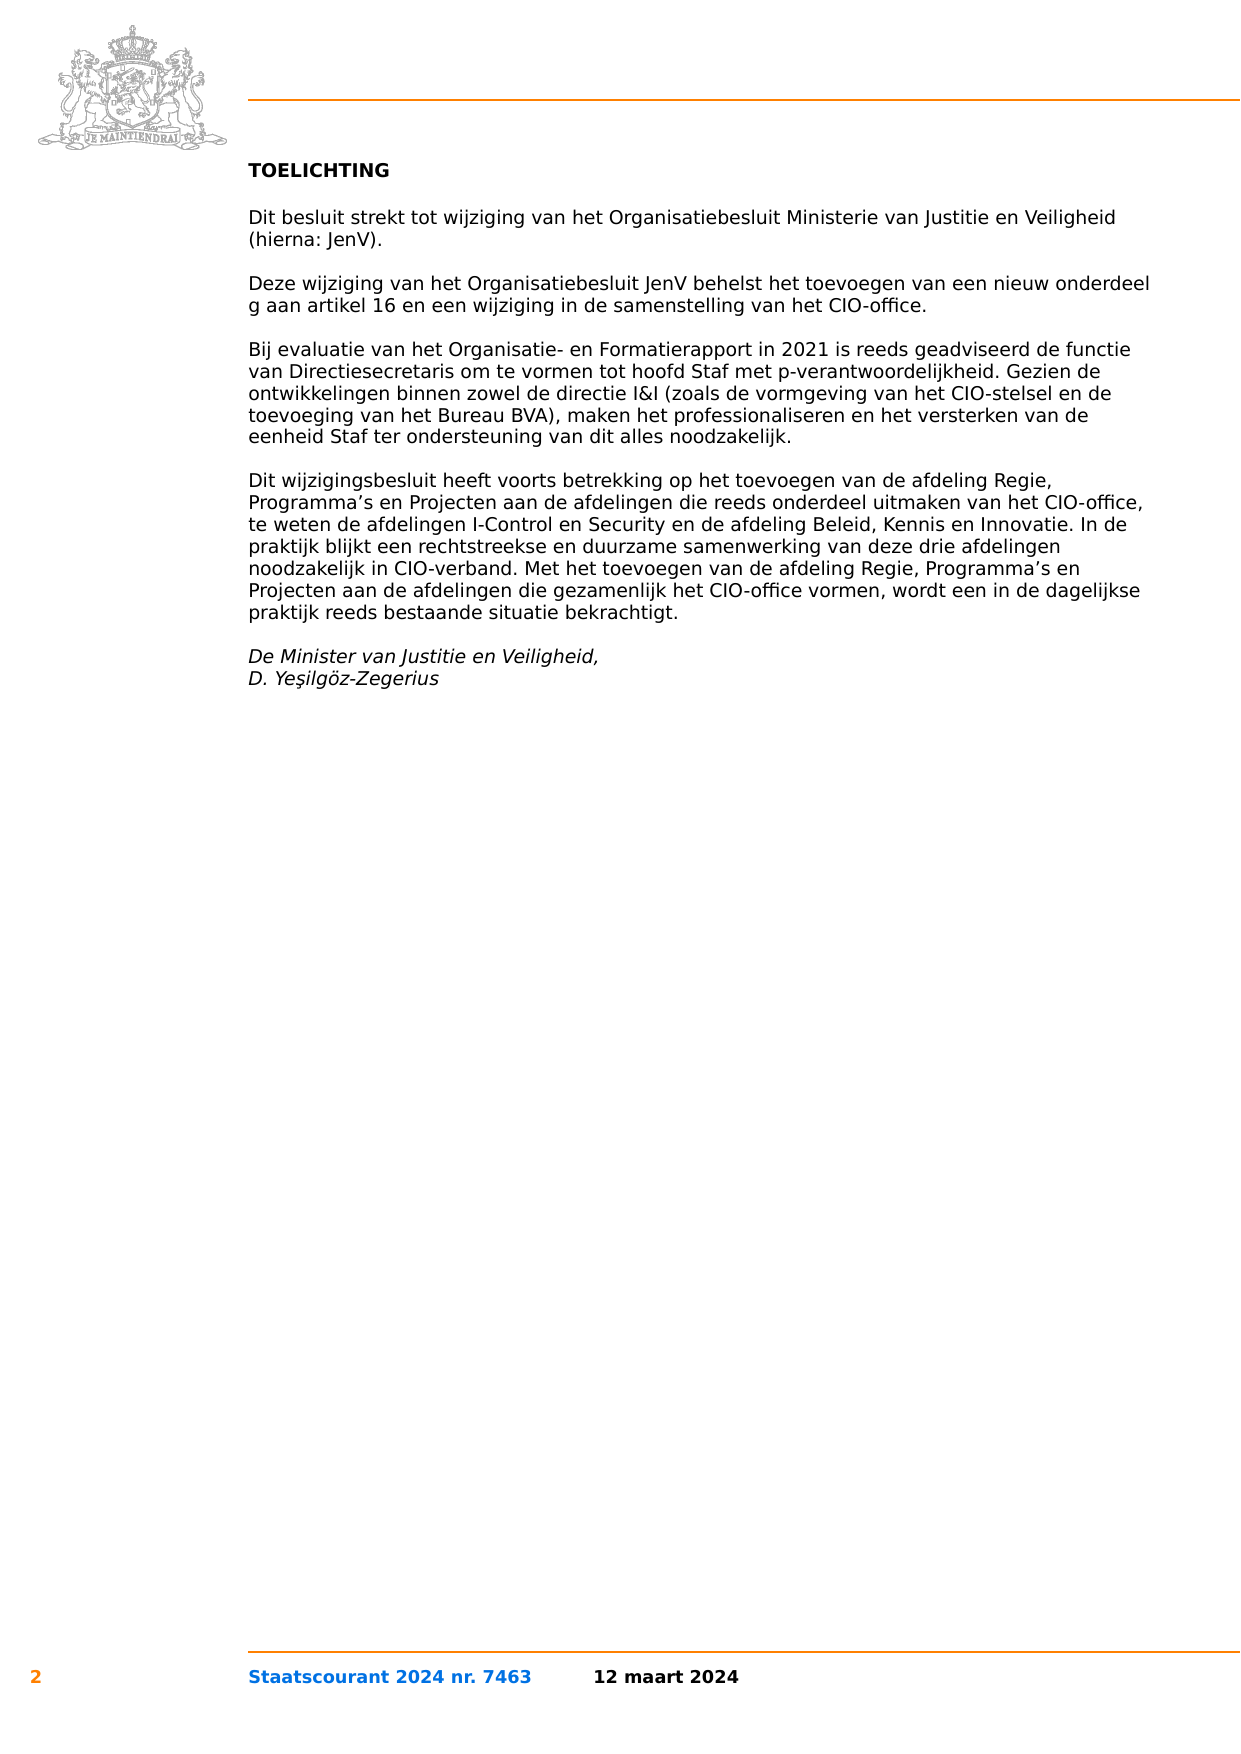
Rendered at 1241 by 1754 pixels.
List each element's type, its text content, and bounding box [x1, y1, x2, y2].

picture [38, 25, 227, 150]
text Dit wijzigingsbesluit heeft voorts betrekking op het toevoegen van de afdeling Regie, Programma’s en Projecten aan de afdelingen die reeds onderdeel uitmaken van het CIO-office, te weten de afdelingen I-Control en Security en de afdeling Beleid, Kennis en Innovatie. In de praktijk blijkt een rechtstreekse en duurzame samenwerking van deze drie afdelingen noodzakelijk in CIO-verband. Met het toevoegen van de afdeling Regie, Programma’s en Projecten aan de afdelingen die gezamenlijk het CIO-office vormen, wordt een in de dagelijkse praktijk reeds bestaande situatie bekrachtigt. [248, 470, 1163, 624]
text Dit besluit strekt tot wijziging van het Organisatiebesluit Ministerie van Justitie en Veiligheid (hierna: JenV). [248, 207, 1163, 251]
text Deze wijziging van het Organisatiebesluit JenV behelst het toevoegen van een nieuw onderdeel g aan artikel 16 en een wijziging in de samenstelling van het CIO-office. [248, 273, 1163, 317]
subtitle TOELICHTING [248, 160, 1163, 182]
text Bij evaluatie van het Organisatie- en Formatierapport in 2021 is reeds geadviseerd de functie van Directiesecretaris om te vormen tot hoofd Staf met p-verantwoordelijkheid. Gezien de ontwikkelingen binnen zowel de directie I&I (zoals de vormgeving van het CIO-stelsel en de toevoeging van het Bureau BVA), maken het professionaliseren en het versterken van de eenheid Staf ter ondersteuning van dit alles noodzakelijk. [248, 338, 1163, 448]
text De Minister van Justitie en Veiligheid, D. Yeşilgöz-Zegerius [248, 646, 1163, 690]
